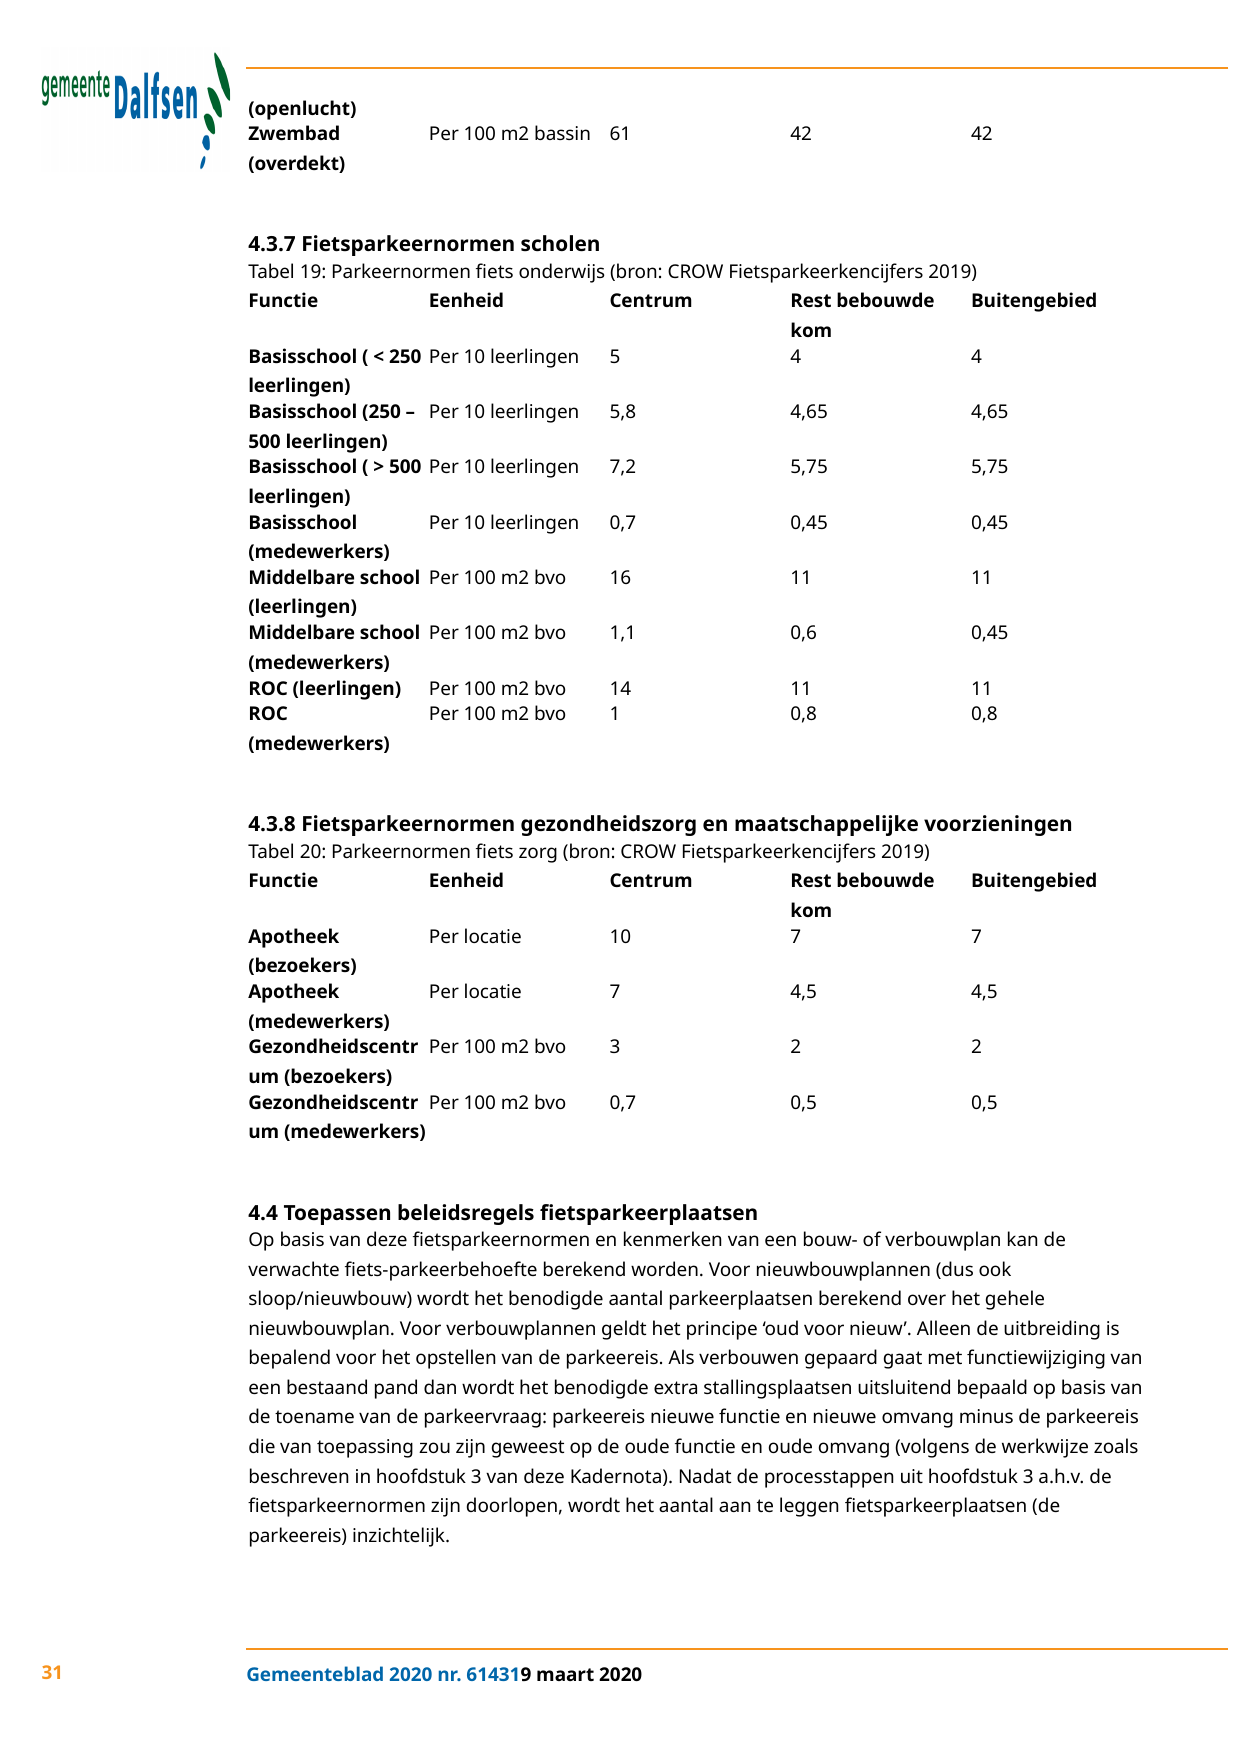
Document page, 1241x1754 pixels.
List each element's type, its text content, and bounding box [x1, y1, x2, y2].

table_cell 4,5 [790, 978, 971, 1033]
table_cell Per locatie [429, 923, 609, 978]
table_cell Per 10 leerlingen [429, 343, 609, 398]
table_cell 3 [609, 1034, 790, 1089]
text 4.3.8 Fietsparkeernormen gezondheidszorg en maatschappelijke voorzieningen [248, 809, 1152, 838]
table_cell 5,75 [790, 454, 971, 509]
text 4.4 Toepassen beleidsregels fietsparkeerplaatsen [248, 1198, 1152, 1226]
table_cell 0,5 [971, 1089, 1152, 1144]
table_cell Per 100 m2 bvo [429, 701, 609, 756]
table_cell Per 100 m2 bassin [429, 121, 609, 176]
table_cell 0,45 [971, 509, 1152, 564]
table_header Buitengebied [971, 288, 1152, 343]
table_cell 11 [971, 564, 1152, 619]
table_cell Per 100 m2 bvo [429, 1034, 609, 1089]
table_cell 42 [971, 121, 1152, 176]
table_header Eenheid [429, 868, 609, 923]
table_cell 0,7 [609, 1089, 790, 1144]
table_cell 11 [790, 564, 971, 619]
table_cell 0,8 [790, 701, 971, 756]
table_cell Basisschool (250 – 500 leerlingen) [248, 398, 429, 453]
table_cell Per 100 m2 bvo [429, 1089, 609, 1144]
table_cell (openlucht) [248, 95, 429, 121]
table_cell 4,5 [971, 978, 1152, 1033]
table_cell Per locatie [429, 978, 609, 1033]
table_cell 4,65 [971, 398, 1152, 453]
text Tabel 20: Parkeernormen fiets zorg (bron: CROW Fietsparkeerkencijfers 2019) [248, 838, 1152, 864]
table_cell 2 [790, 1034, 971, 1089]
table_header Buitengebied [971, 868, 1152, 923]
table_cell 10 [609, 923, 790, 978]
table_cell 0,8 [971, 701, 1152, 756]
table_cell Per 10 leerlingen [429, 454, 609, 509]
table_cell 1,1 [609, 620, 790, 675]
table_cell 7 [971, 923, 1152, 978]
table_cell Apotheek (medewerkers) [248, 978, 429, 1033]
table_header Functie [248, 868, 429, 923]
table_cell 0,7 [609, 509, 790, 564]
table_cell 7,2 [609, 454, 790, 509]
table_cell Per 100 m2 bvo [429, 564, 609, 619]
table_cell Basisschool ( > 500 leerlingen) [248, 454, 429, 509]
table_header Centrum [609, 288, 790, 343]
table_cell Per 100 m2 bvo [429, 620, 609, 675]
table_cell 4,65 [790, 398, 971, 453]
text Tabel 19: Parkeernormen fiets onderwijs (bron: CROW Fietsparkeerkencijfers 2019) [248, 258, 1152, 284]
table_cell [429, 95, 609, 121]
table_cell 16 [609, 564, 790, 619]
table_header Eenheid [429, 288, 609, 343]
table_cell 5,75 [971, 454, 1152, 509]
table_header Centrum [609, 868, 790, 923]
table_cell Per 10 leerlingen [429, 398, 609, 453]
table_cell 61 [609, 121, 790, 176]
table_cell 7 [790, 923, 971, 978]
table_cell 4 [790, 343, 971, 398]
table_cell Middelbare school (medewerkers) [248, 620, 429, 675]
table_cell Gezondheidscentrum (bezoekers) [248, 1034, 429, 1089]
table_cell Per 10 leerlingen [429, 509, 609, 564]
table_cell Zwembad (overdekt) [248, 121, 429, 176]
table_header Functie [248, 288, 429, 343]
table_cell 11 [790, 675, 971, 701]
table_cell 5 [609, 343, 790, 398]
picture [41, 47, 231, 172]
table_cell ROC (medewerkers) [248, 701, 429, 756]
table_cell [609, 95, 790, 121]
table_cell 0,45 [790, 509, 971, 564]
table_cell ROC (leerlingen) [248, 675, 429, 701]
table_cell 0,6 [790, 620, 971, 675]
table_cell Basisschool ( < 250 leerlingen) [248, 343, 429, 398]
text 4.3.7 Fietsparkeernormen scholen [248, 229, 1152, 258]
table_cell Basisschool (medewerkers) [248, 509, 429, 564]
table_cell 14 [609, 675, 790, 701]
table_cell 2 [971, 1034, 1152, 1089]
table_cell 7 [609, 978, 790, 1033]
table_cell 0,5 [790, 1089, 971, 1144]
table_cell 11 [971, 675, 1152, 701]
table_cell 1 [609, 701, 790, 756]
table_header Rest bebouwde kom [790, 868, 971, 923]
table_cell 42 [790, 121, 971, 176]
table_cell 0,45 [971, 620, 1152, 675]
table_cell [790, 95, 971, 121]
table_cell Middelbare school (leerlingen) [248, 564, 429, 619]
table_cell Gezondheidscentrum (medewerkers) [248, 1089, 429, 1144]
table_cell Apotheek (bezoekers) [248, 923, 429, 978]
table_cell 4 [971, 343, 1152, 398]
table_cell [971, 95, 1152, 121]
table_cell Per 100 m2 bvo [429, 675, 609, 701]
text Op basis van deze fietsparkeernormen en kenmerken van een bouw- of verbouwplan kan de verwachte fiets-parkeerbehoefte berekend worden. Voor nieuwbouwplannen (dus ook sloop/nieuwbouw) wordt het benodigde aantal parkeerplaatsen berekend over het gehele nieuwbouwplan. Voor verbouwplannen geldt het principe ‘oud voor nieuw’. Alleen de uitbreiding is bepalend voor het opstellen van de parkeereis. Als verbouwen gepaard gaat met functiewijziging van een bestaand pand dan wordt het benodigde extra stallingsplaatsen uitsluitend bepaald op basis van de toename van de parkeervraag: parkeereis nieuwe functie en nieuwe omvang minus de parkeereis die van toepassing zou zijn geweest op de oude functie en oude omvang (volgens de werkwijze zoals beschreven in hoofdstuk 3 van deze Kadernota). Nadat de processtappen uit hoofdstuk 3 a.h.v. de fietsparkeernormen zijn doorlopen, wordt het aantal aan te leggen fietsparkeerplaatsen (de parkeereis) inzichtelijk. [248, 1226, 1152, 1548]
table_cell 5,8 [609, 398, 790, 453]
table_header Rest bebouwde kom [790, 288, 971, 343]
